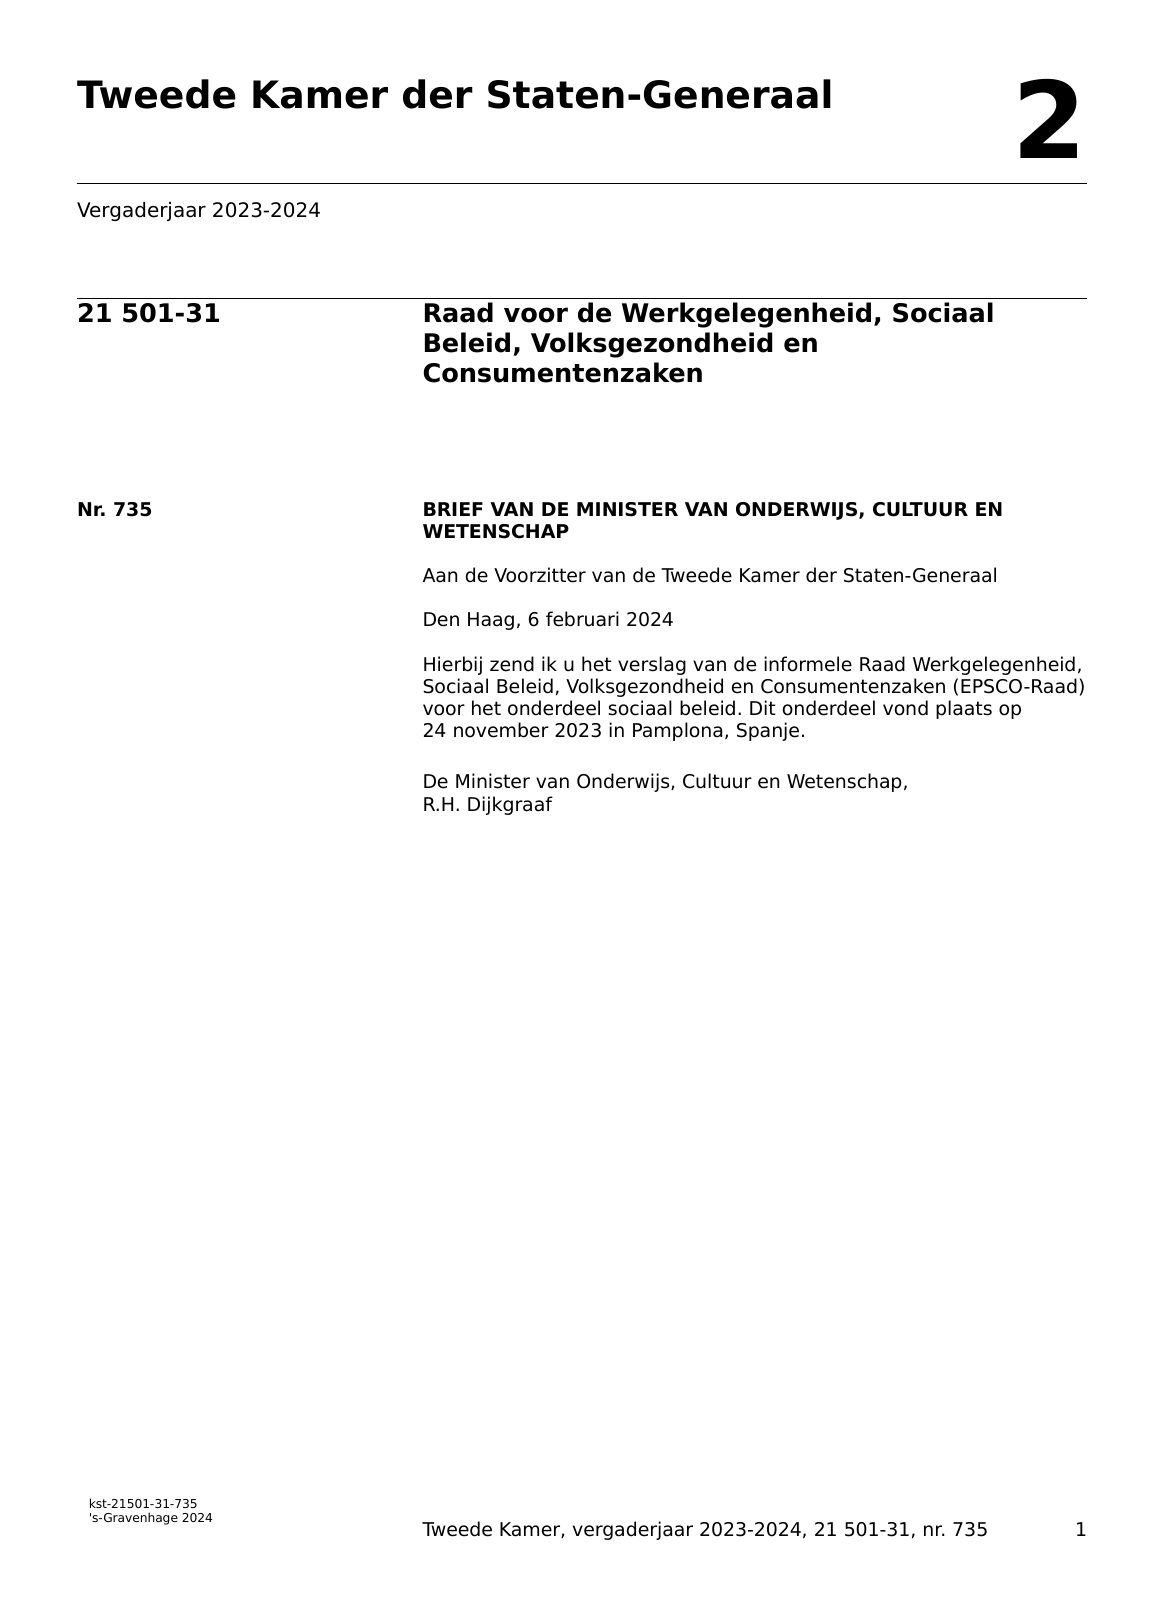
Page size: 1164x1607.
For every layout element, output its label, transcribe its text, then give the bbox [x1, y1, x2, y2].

text 's-Gravenhage 2024 [88, 1511, 323, 1525]
text kst-21501-31-735 [88, 1497, 323, 1511]
subtitle 21 501-31 Raad voor de Werkgelegenheid, Sociaal Beleid, Volksgezondheid en Consumentenzaken [77, 299, 1087, 388]
text Aan de Voorzitter van de Tweede Kamer der Staten-Generaal [422, 565, 1087, 587]
table_header 2 [886, 59, 1087, 183]
text Hierbij zend ik u het verslag van de informele Raad Werkgelegenheid, Sociaal Beleid, Volksgezondheid en Consumentenzaken (EPSCO-Raad) voor het onderdeel sociaal beleid. Dit onderdeel vond plaats op 24 november 2023 in Pamplona, Spanje. [422, 653, 1087, 741]
text Den Haag, 6 februari 2024 [422, 609, 1087, 631]
subtitle Nr. 735 BRIEF VAN DE MINISTER VAN ONDERWIJS, CULTUUR EN WETENSCHAP [77, 499, 1087, 543]
table_header Tweede Kamer der Staten-Generaal [77, 59, 886, 183]
text De Minister van Onderwijs, Cultuur en Wetenschap, R.H. Dijkgraaf [422, 771, 1087, 815]
table_cell Vergaderjaar 2023-2024 [77, 184, 1087, 298]
